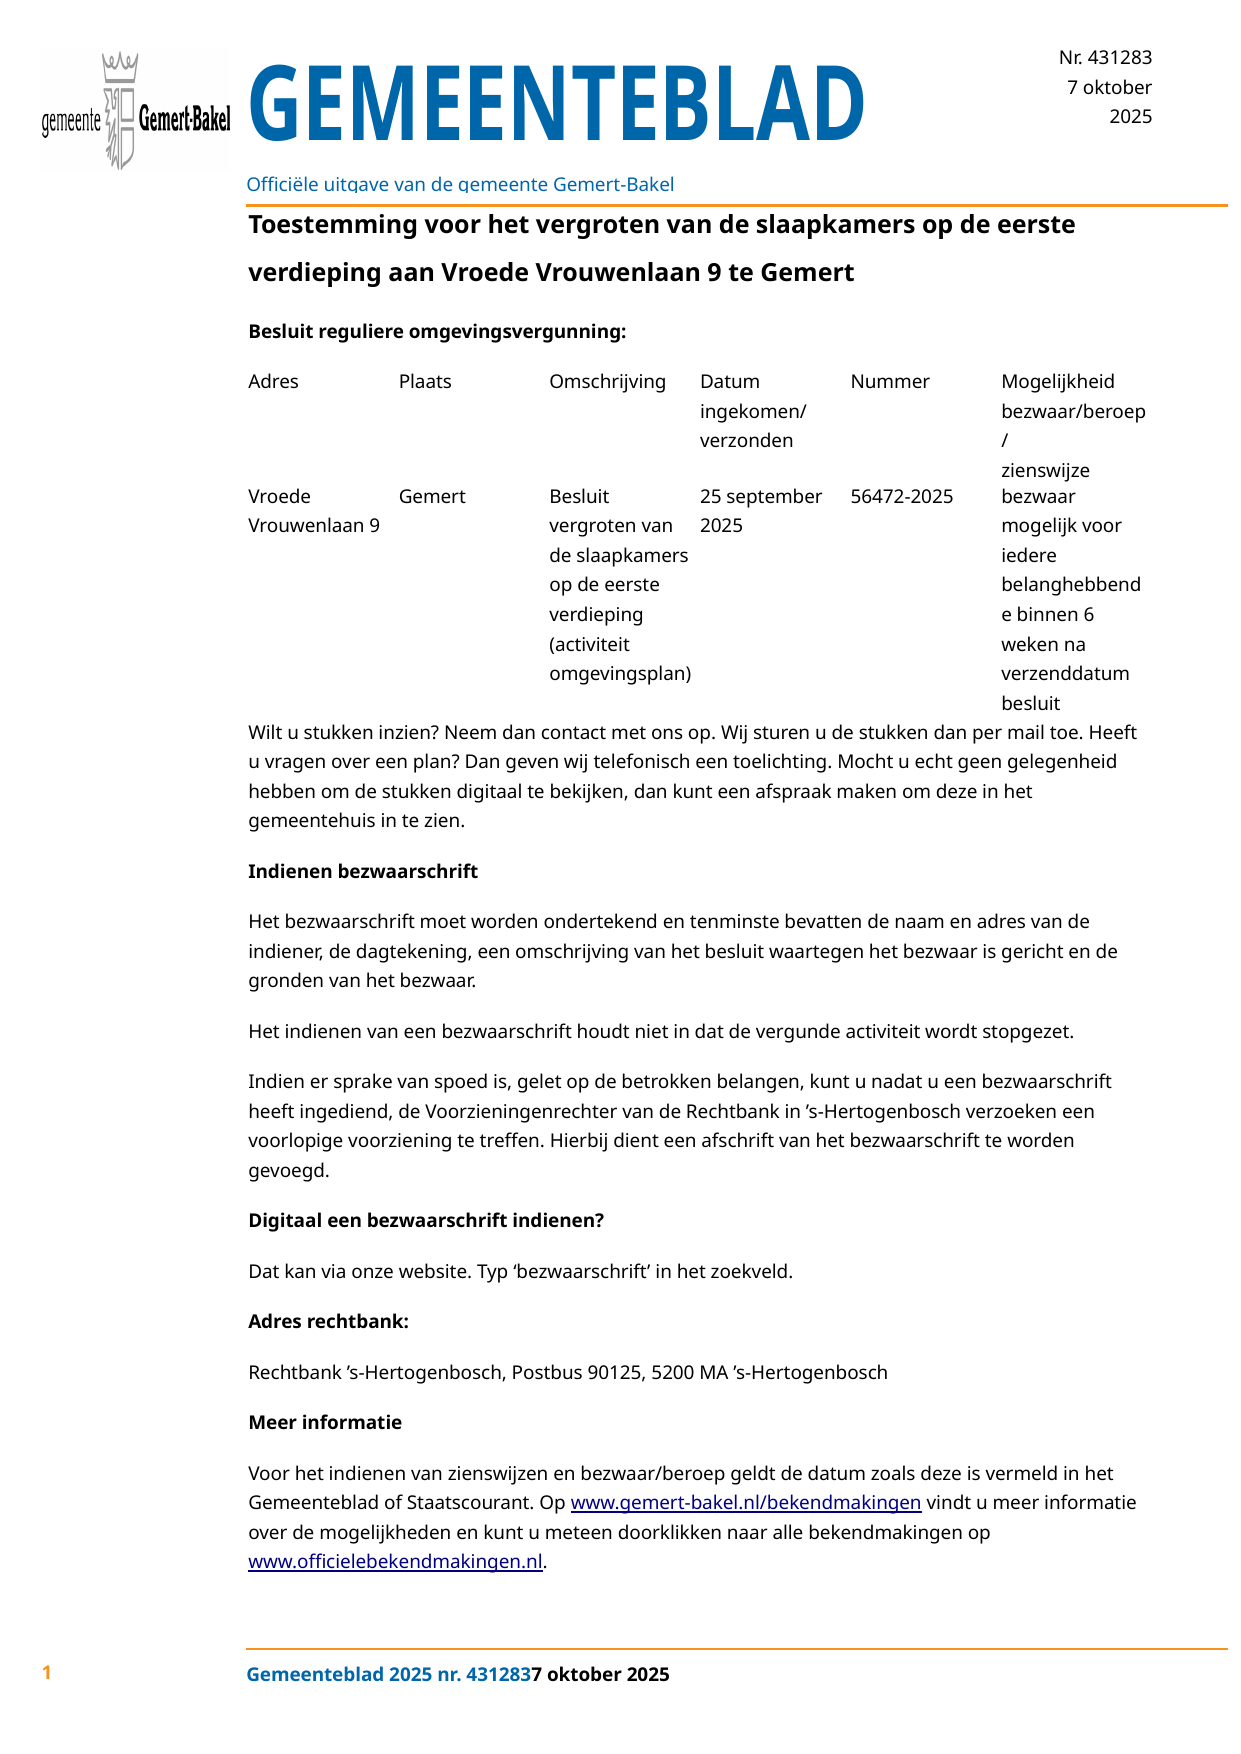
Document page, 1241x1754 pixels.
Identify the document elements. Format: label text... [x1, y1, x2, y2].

picture [41, 47, 231, 172]
table_header Nummer [850, 369, 1001, 483]
table_header Mogelijkheid bezwaar/beroep/ zienswijze [1001, 369, 1152, 483]
text Rechtbank ’s-Hertogenbosch, Postbus 90125, 5200 MA ’s-Hertogenbosch [248, 1359, 1152, 1385]
text Indien er sprake van spoed is, gelet op de betrokken belangen, kunt u nadat u een bezwaarschrift heeft ingediend, de Voorzieningenrechter van de Rechtbank in ’s-Hertogenbosch verzoeken een voorlopige voorziening te treffen. Hierbij dient een afschrift van het bezwaarschrift te worden gevoegd. [248, 1068, 1152, 1183]
text Dat kan via onze website. Typ ‘bezwaarschrift’ in het zoekveld. [248, 1258, 1152, 1284]
text Het indienen van een bezwaarschrift houdt niet in dat de vergunde activiteit wordt stopgezet. [248, 1018, 1152, 1044]
table_cell Vroede Vrouwenlaan 9 [248, 483, 398, 716]
table_header Adres [248, 369, 398, 483]
text Besluit reguliere omgevingsvergunning: [248, 318, 1152, 344]
text Wilt u stukken inzien? Neem dan contact met ons op. Wij sturen u de stukken dan per mail toe. Heeft u vragen over een plan? Dan geven wij telefonisch een toelichting. Mocht u echt geen gelegenheid hebben om de stukken digitaal te bekijken, dan kunt een afspraak maken om deze in het gemeentehuis in te zien. [248, 719, 1152, 833]
table_cell Besluit vergroten van de slaapkamers op de eerste verdieping (activiteit omgevingsplan) [549, 483, 700, 716]
table_cell 56472-2025 [850, 483, 1001, 716]
text Voor het indienen van zienswijzen en bezwaar/beroep geldt de datum zoals deze is vermeld in het Gemeenteblad of Staatscourant. Op www.gemert-bakel.nl/bekendmakingen vindt u meer informatie over de mogelijkheden en kunt u meteen doorklikken naar alle bekendmakingen op www.officielebekendmakingen.nl. [248, 1460, 1152, 1574]
table_cell bezwaar mogelijk voor iedere belanghebbende binnen 6 weken na verzenddatum besluit [1001, 483, 1152, 716]
text Digitaal een bezwaarschrift indienen? [248, 1208, 1152, 1233]
table_header Datum ingekomen/ verzonden [700, 369, 850, 483]
text Het bezwaarschrift moet worden ondertekend en tenminste bevatten de naam en adres van de indiener, de dagtekening, een omschrijving van het besluit waartegen het bezwaar is gericht en de gronden van het bezwaar. [248, 908, 1152, 993]
text Meer informatie [248, 1409, 1152, 1435]
table_cell Gemert [399, 483, 549, 716]
text Adres rechtbank: [248, 1308, 1152, 1334]
table_cell 25 september 2025 [700, 483, 850, 716]
table_header Omschrijving [549, 369, 700, 483]
text Toestemming voor het vergroten van de slaapkamers op de eerste verdieping aan Vroede Vrouwenlaan 9 te Gemert [248, 207, 1152, 288]
table_header Plaats [399, 369, 549, 483]
text Indienen bezwaarschrift [248, 858, 1152, 884]
